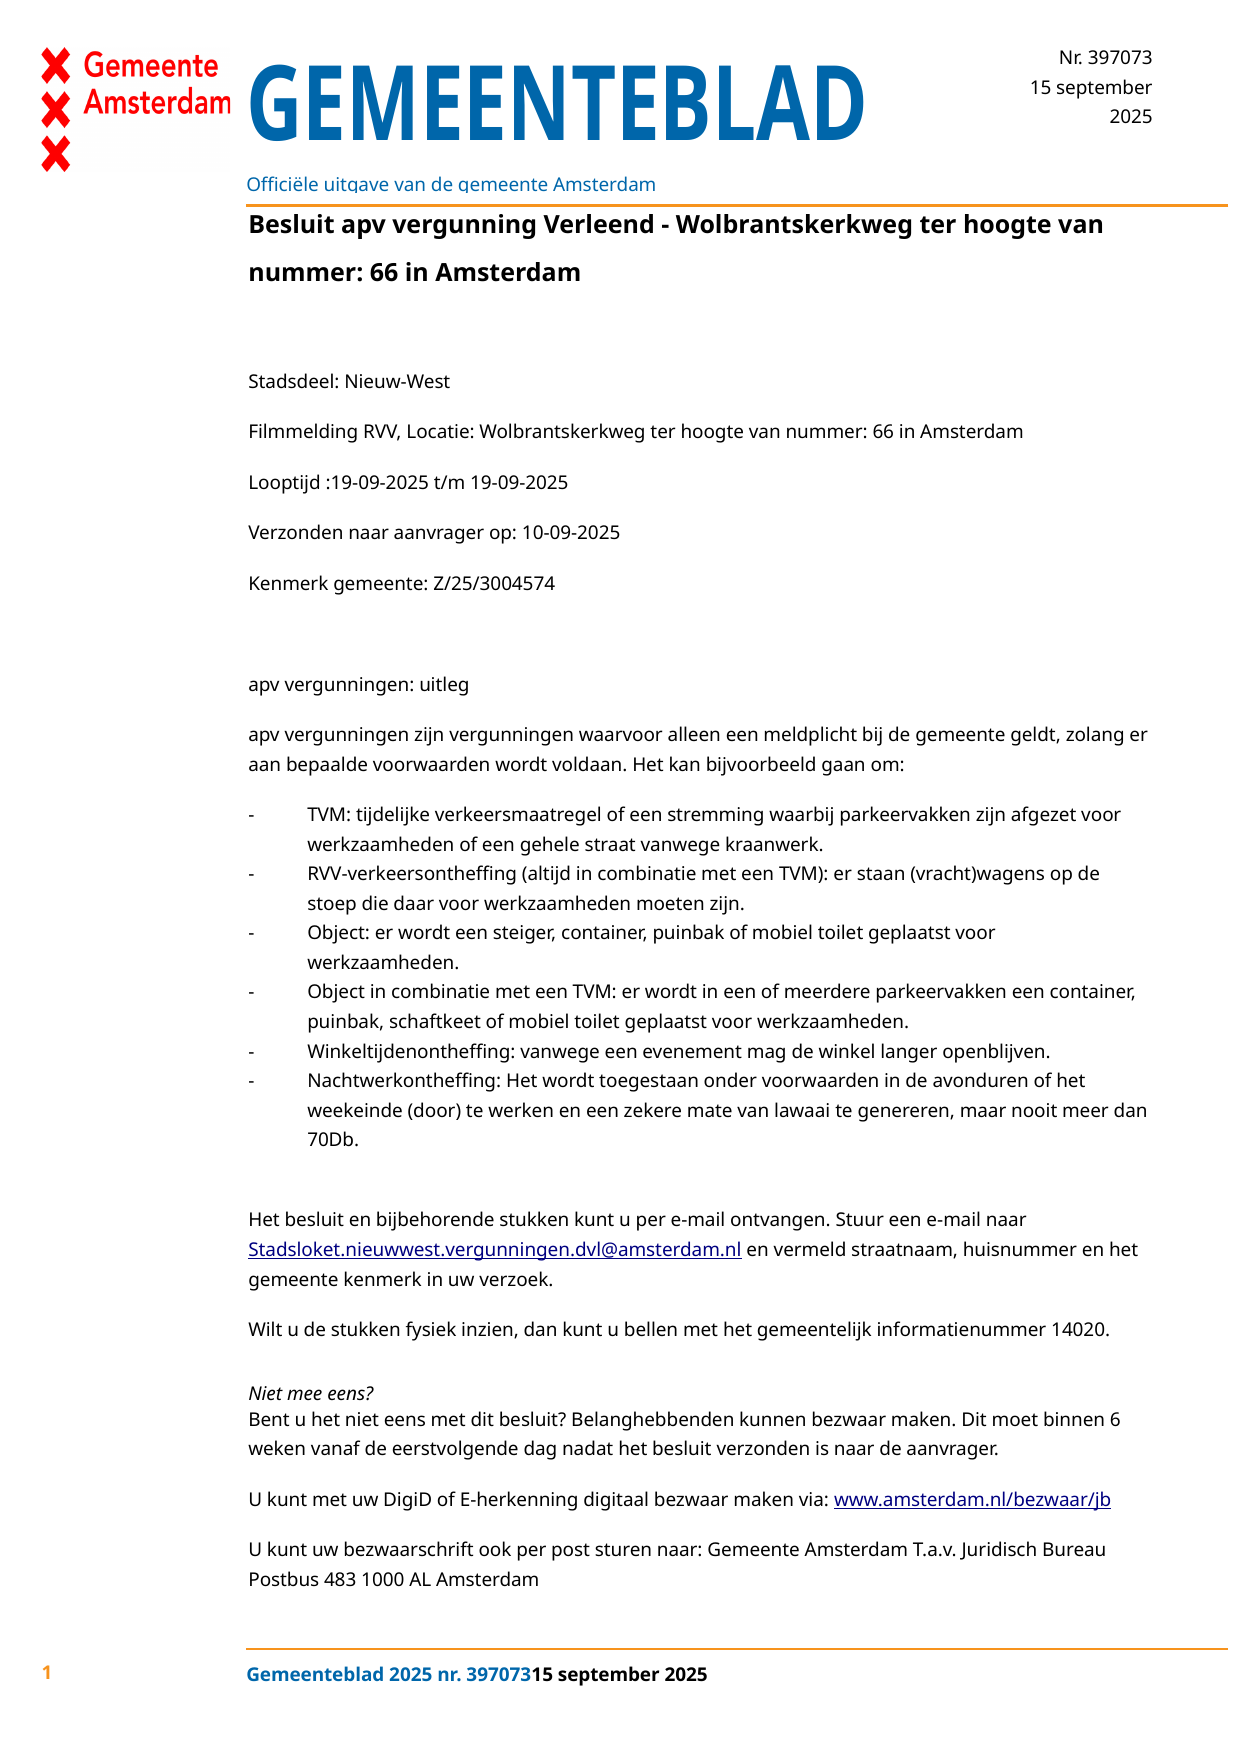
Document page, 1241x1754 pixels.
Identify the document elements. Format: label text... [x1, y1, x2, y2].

text U kunt uw bezwaarschrift ook per post sturen naar: Gemeente Amsterdam T.a.v. Juridisch Bureau Postbus 483 1000 AL Amsterdam [248, 1536, 1152, 1592]
text apv vergunningen: uitleg [248, 671, 1152, 697]
text Besluit apv vergunning Verleend - Wolbrantskerkweg ter hoogte van nummer: 66 in Amsterdam [248, 207, 1152, 288]
text apv vergunningen zijn vergunningen waarvoor alleen een meldplicht bij de gemeente geldt, zolang er aan bepaalde voorwaarden wordt voldaan. Het kan bijvoorbeeld gaan om: [248, 721, 1152, 777]
list Nachtwerkontheffing: Het wordt toegestaan onder voorwaarden in de avonduren of het weekeinde (door) te werken en een zekere mate van lawaai te genereren, maar nooit meer dan 70Db. [248, 1067, 1152, 1152]
text Stadsdeel: Nieuw-West [248, 368, 1152, 394]
list TVM: tijdelijke verkeersmaatregel of een stremming waarbij parkeervakken zijn afgezet voor werkzaamheden of een gehele straat vanwege kraanwerk. [248, 801, 1152, 857]
text Wilt u de stukken fysiek inzien, dan kunt u bellen met het gemeentelijk informatienummer 14020. [248, 1316, 1152, 1342]
text U kunt met uw DigiD of E-herkenning digitaal bezwaar maken via: www.amsterdam.nl/bezwaar/jb [248, 1486, 1152, 1512]
list Object in combinatie met een TVM: er wordt in een of meerdere parkeervakken een container, puinbak, schaftkeet of mobiel toilet geplaatst voor werkzaamheden. [248, 979, 1152, 1034]
text Filmmelding RVV, Locatie: Wolbrantskerkweg ter hoogte van nummer: 66 in Amsterdam [248, 419, 1152, 444]
picture [41, 47, 231, 172]
text Kenmerk gemeente: Z/25/3004574 [248, 570, 1152, 596]
list RVV-verkeersontheffing (altijd in combinatie met een TVM): er staan (vracht)wagens op de stoep die daar voor werkzaamheden moeten zijn. [248, 860, 1152, 916]
text Niet mee eens? [248, 1380, 1152, 1406]
text Looptijd :19-09-2025 t/m 19-09-2025 [248, 469, 1152, 495]
text Verzonden naar aanvrager op: 10-09-2025 [248, 519, 1152, 545]
text Bent u het niet eens met dit besluit? Belanghebbenden kunnen bezwaar maken. Dit moet binnen 6 weken vanaf de eerstvolgende dag nadat het besluit verzonden is naar de aanvrager. [248, 1406, 1152, 1461]
text Het besluit en bijbehorende stukken kunt u per e-mail ontvangen. Stuur een e-mail naar Stadsloket.nieuwwest.vergunningen.dvl@amsterdam.nl en vermeld straatnaam, huisnummer en het gemeente kenmerk in uw verzoek. [248, 1207, 1152, 1292]
list Winkeltijdenontheffing: vanwege een evenement mag de winkel langer openblijven. [248, 1038, 1152, 1064]
list Object: er wordt een steiger, container, puinbak of mobiel toilet geplaatst voor werkzaamheden. [248, 919, 1152, 975]
